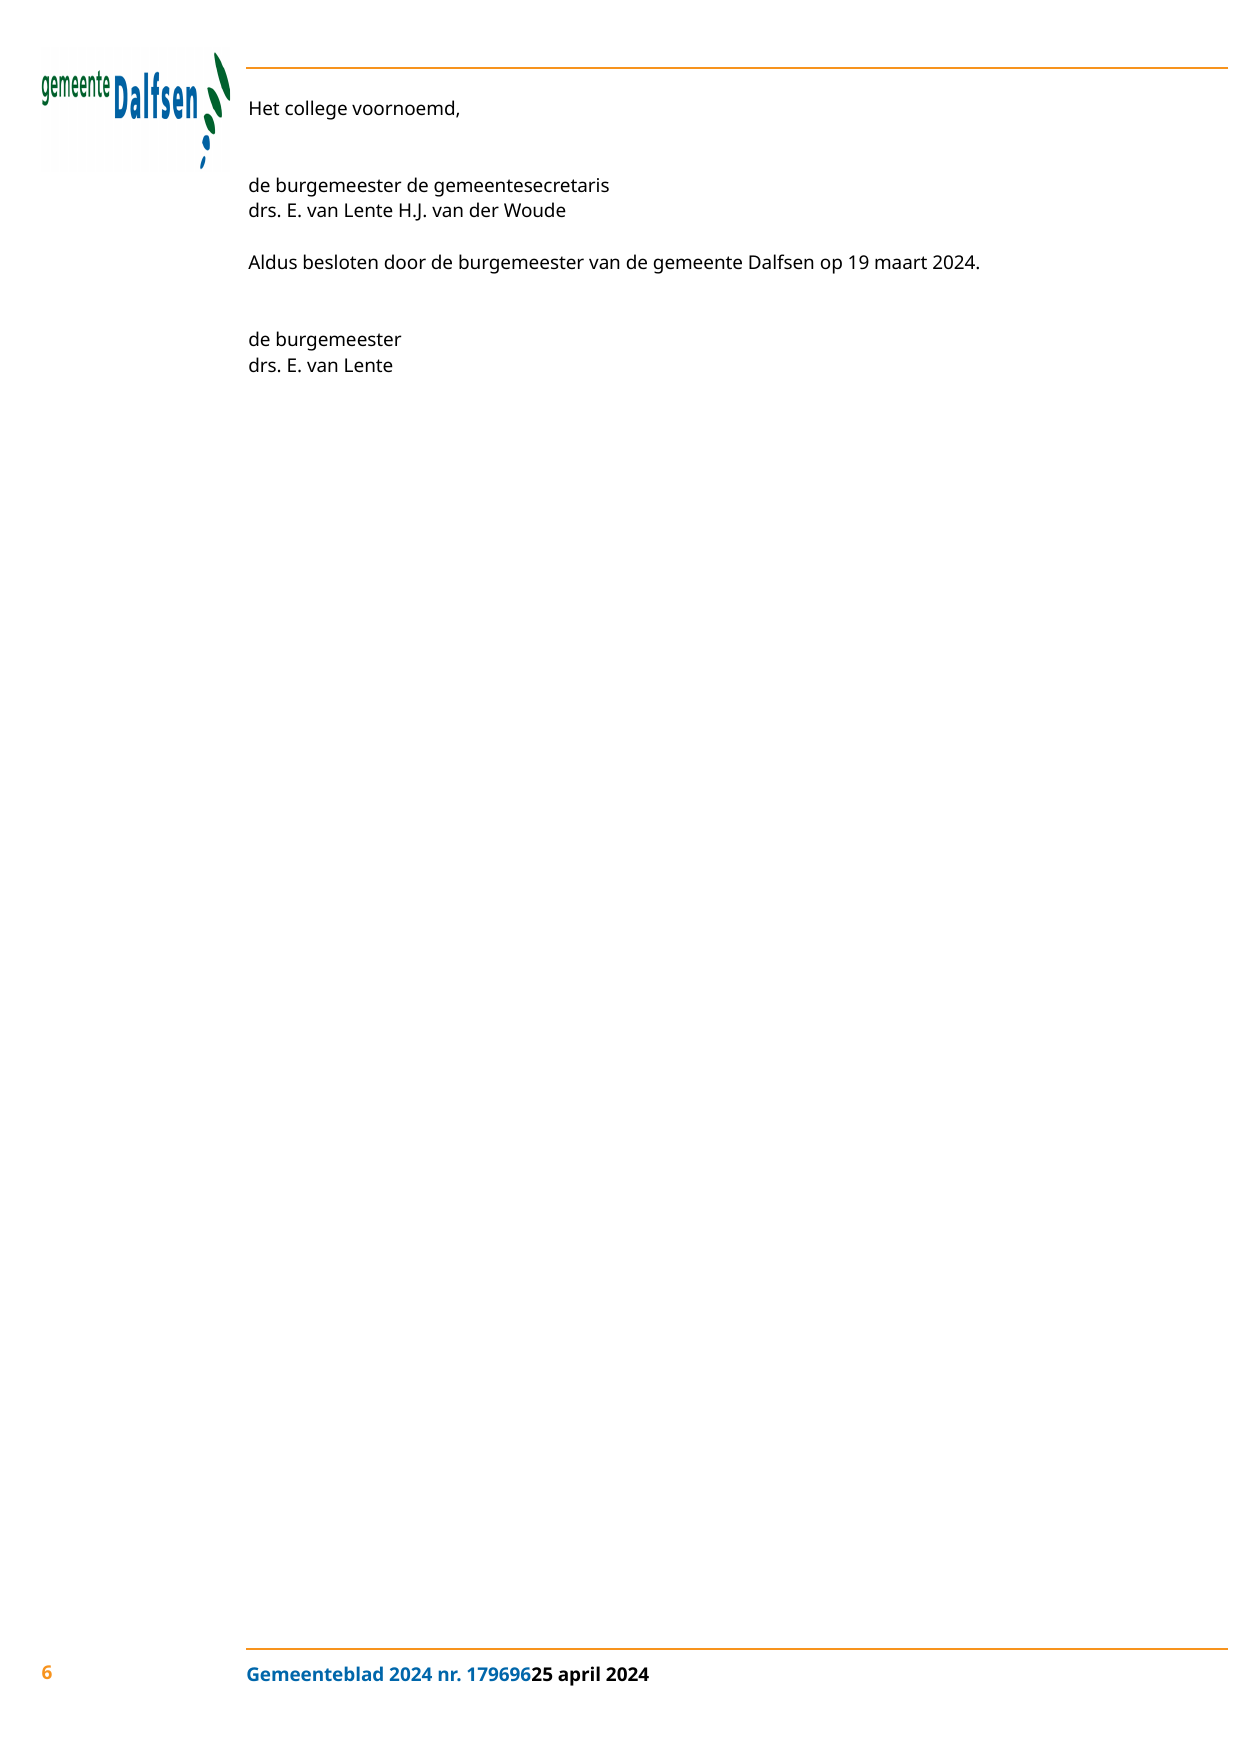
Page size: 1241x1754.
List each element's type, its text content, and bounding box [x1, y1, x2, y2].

text de burgemeester [248, 326, 1152, 352]
text drs. E. van Lente [248, 352, 1152, 378]
text drs. E. van Lente H.J. van der Woude [248, 198, 1152, 223]
text Aldus besloten door de burgemeester van de gemeente Dalfsen op 19 maart 2024. [248, 249, 1152, 275]
text de burgemeester de gemeentesecretaris [248, 172, 1152, 198]
picture [41, 47, 231, 172]
text Het college voornoemd, [248, 95, 1152, 121]
